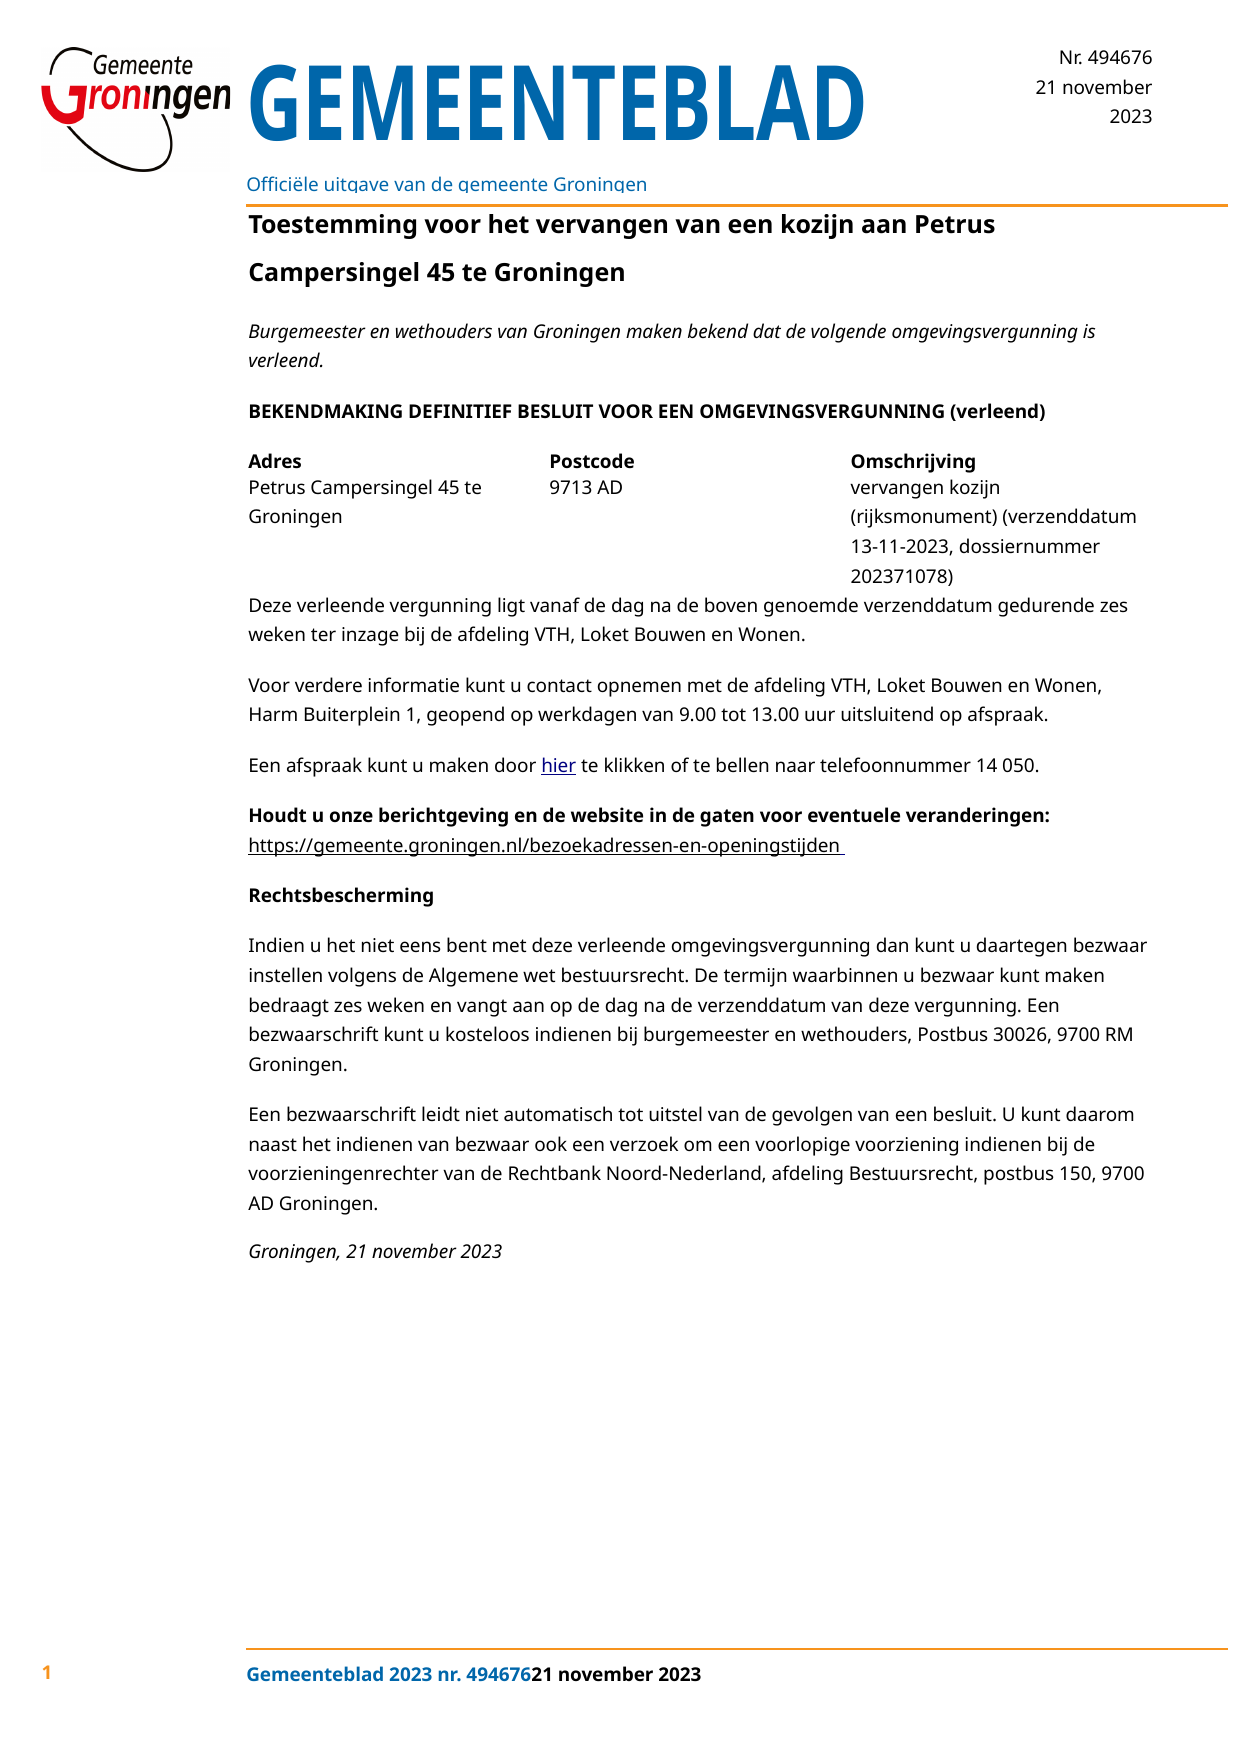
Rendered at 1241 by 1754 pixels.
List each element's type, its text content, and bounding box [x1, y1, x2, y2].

text Een afspraak kunt u maken door hier te klikken of te bellen naar telefoonnummer 14 050. [248, 752, 1152, 778]
text Toestemming voor het vervangen van een kozijn aan Petrus Campersingel 45 te Groningen [248, 207, 1152, 288]
table_header Postcode [549, 449, 850, 474]
table_cell 9713 AD [549, 474, 850, 589]
text BEKENDMAKING DEFINITIEF BESLUIT VOOR EEN OMGEVINGSVERGUNNING (verleend) [248, 398, 1152, 424]
text Indien u het niet eens bent met deze verleende omgevingsvergunning dan kunt u daartegen bezwaar instellen volgens de Algemene wet bestuursrecht. De termijn waarbinnen u bezwaar kunt maken bedraagt zes weken en vangt aan op de dag na de verzenddatum van deze vergunning. Een bezwaarschrift kunt u kosteloos indienen bij burgemeester en wethouders, Postbus 30026, 9700 RM Groningen. [248, 933, 1152, 1077]
table_cell vervangen kozijn (rijksmonument) (verzenddatum 13-11-2023, dossiernummer 202371078) [850, 474, 1152, 589]
table_header Omschrijving [850, 449, 1152, 474]
text Rechtsbescherming [248, 882, 1152, 908]
text Een bezwaarschrift leidt niet automatisch tot uitstel van de gevolgen van een besluit. U kunt daarom naast het indienen van bezwaar ook een verzoek om een voorlopige voorziening indienen bij de voorzieningenrechter van de Rechtbank Noord-Nederland, afdeling Bestuursrecht, postbus 150, 9700 AD Groningen. [248, 1101, 1152, 1216]
text Voor verdere informatie kunt u contact opnemen met de afdeling VTH, Loket Bouwen en Wonen, Harm Buiterplein 1, geopend op werkdagen van 9.00 tot 13.00 uur uitsluitend op afspraak. [248, 672, 1152, 727]
text Burgemeester en wethouders van Groningen maken bekend dat de volgende omgevingsvergunning is verleend. [248, 318, 1152, 373]
text Houdt u onze berichtgeving en de website in de gaten voor eventuele veranderingen: https://gemeente.groningen.nl/bezoekadressen-en-openingstijden [248, 802, 1152, 858]
picture [41, 47, 231, 172]
text Deze verleende vergunning ligt vanaf de dag na de boven genoemde verzenddatum gedurende zes weken ter inzage bij de afdeling VTH, Loket Bouwen en Wonen. [248, 592, 1152, 647]
table_header Adres [248, 449, 549, 474]
table_cell Petrus Campersingel 45 te Groningen [248, 474, 549, 589]
text Groningen, 21 november 2023 [248, 1238, 1152, 1264]
